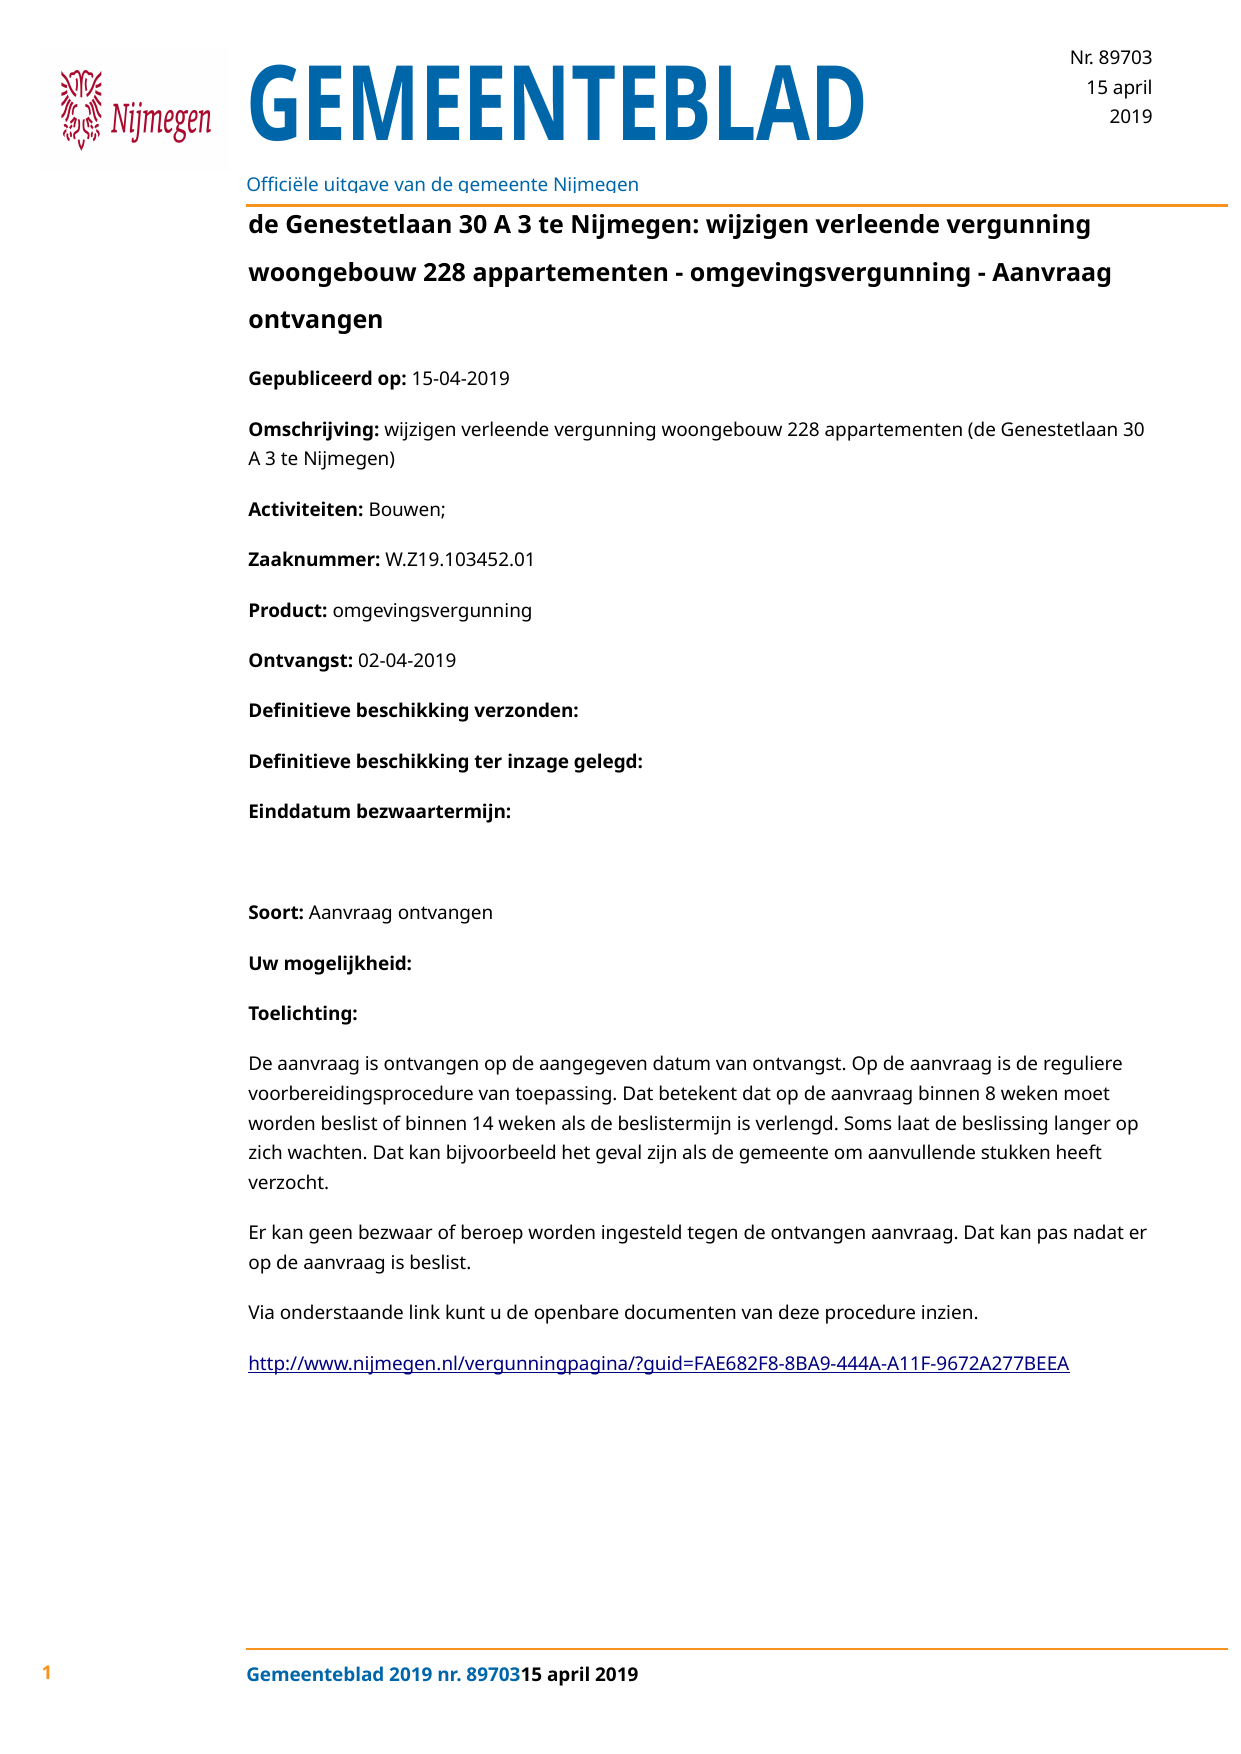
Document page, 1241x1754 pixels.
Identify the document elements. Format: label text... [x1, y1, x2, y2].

text Gepubliceerd op: 15-04-2019 [248, 366, 1152, 391]
text Definitieve beschikking verzonden: [248, 698, 1152, 723]
text Definitieve beschikking ter inzage gelegd: [248, 748, 1152, 774]
text De aanvraag is ontvangen op de aangegeven datum van ontvangst. Op de aanvraag is de reguliere voorbereidingsprocedure van toepassing. Dat betekent dat op de aanvraag binnen 8 weken moet worden beslist of binnen 14 weken als de beslistermijn is verlengd. Soms laat de beslissing langer op zich wachten. Dat kan bijvoorbeeld het geval zijn als de gemeente om aanvullende stukken heeft verzocht. [248, 1051, 1152, 1194]
text Toelichting: [248, 1000, 1152, 1026]
text Einddatum bezwaartermijn: [248, 798, 1152, 824]
text Soort: Aanvraag ontvangen [248, 899, 1152, 925]
text Zaaknummer: W.Z19.103452.01 [248, 546, 1152, 572]
text de Genestetlaan 30 A 3 te Nijmegen: wijzigen verleende vergunning woongebouw 228 appartementen - omgevingsvergunning - Aanvraag ontvangen [248, 207, 1152, 336]
text Activiteiten: Bouwen; [248, 496, 1152, 522]
text Uw mogelijkheid: [248, 950, 1152, 975]
text Omschrijving: wijzigen verleende vergunning woongebouw 228 appartementen (de Genestetlaan 30 A 3 te Nijmegen) [248, 416, 1152, 471]
text Via onderstaande link kunt u de openbare documenten van deze procedure inzien. [248, 1299, 1152, 1325]
text http://www.nijmegen.nl/vergunningpagina/?guid=FAE682F8-8BA9-444A-A11F-9672A277BEEA [248, 1350, 1152, 1375]
text Product: omgevingsvergunning [248, 597, 1152, 622]
picture [41, 47, 231, 172]
text Er kan geen bezwaar of beroep worden ingesteld tegen de ontvangen aanvraag. Dat kan pas nadat er op de aanvraag is beslist. [248, 1219, 1152, 1274]
text Ontvangst: 02-04-2019 [248, 647, 1152, 673]
